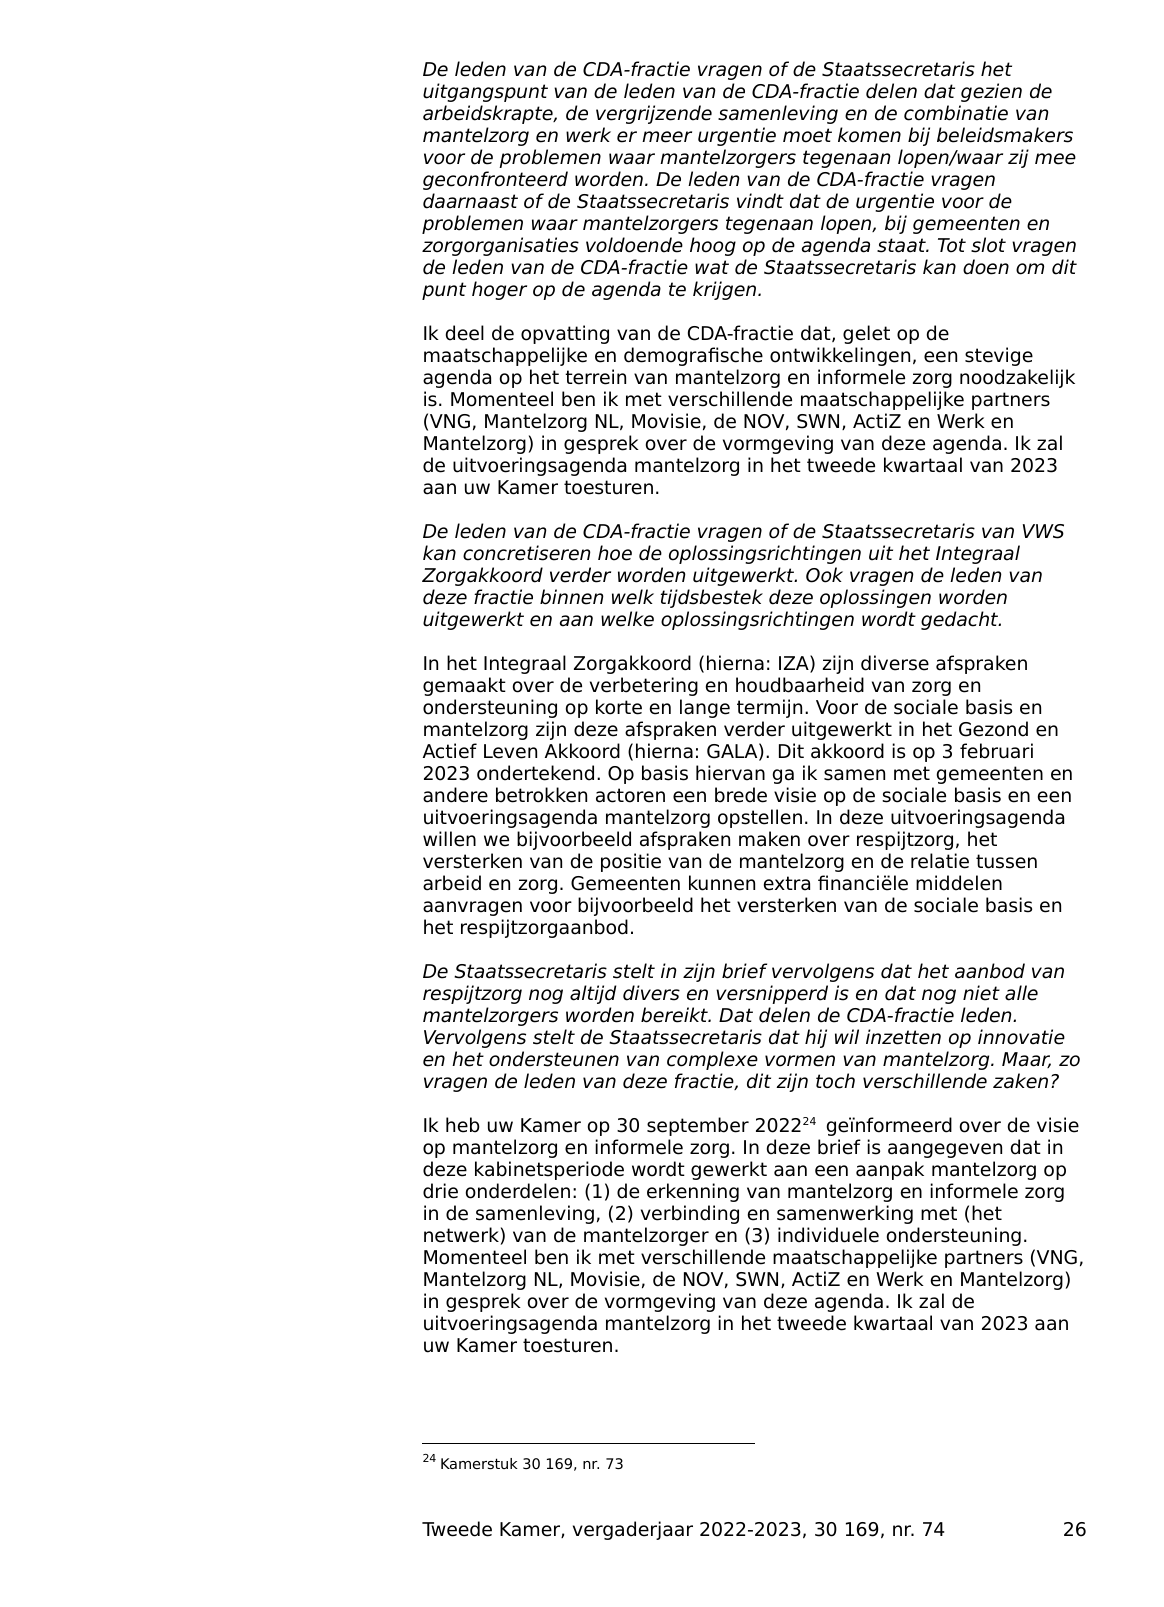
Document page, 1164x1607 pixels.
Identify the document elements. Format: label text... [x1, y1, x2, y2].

text De Staatssecretaris stelt in zijn brief vervolgens dat het aanbod van respijtzorg nog altijd divers en versnipperd is en dat nog niet alle mantelzorgers worden bereikt. Dat delen de CDA-fractie leden. Vervolgens stelt de Staatssecretaris dat hij wil inzetten op innovatie en het ondersteunen van complexe vormen van mantelzorg. Maar, zo vragen de leden van deze fractie, dit zijn toch verschillende zaken? [422, 961, 1087, 1093]
text De leden van de CDA-fractie vragen of de Staatssecretaris het uitgangspunt van de leden van de CDA-fractie delen dat gezien de arbeidskrapte, de vergrijzende samenleving en de combinatie van mantelzorg en werk er meer urgentie moet komen bij beleidsmakers voor de problemen waar mantelzorgers tegenaan lopen/waar zij mee geconfronteerd worden. De leden van de CDA-fractie vragen daarnaast of de Staatssecretaris vindt dat de urgentie voor de problemen waar mantelzorgers tegenaan lopen, bij gemeenten en zorgorganisaties voldoende hoog op de agenda staat. Tot slot vragen de leden van de CDA-fractie wat de Staatssecretaris kan doen om dit punt hoger op de agenda te krijgen. [422, 59, 1087, 301]
text In het Integraal Zorgakkoord (hierna: IZA) zijn diverse afspraken gemaakt over de verbetering en houdbaarheid van zorg en ondersteuning op korte en lange termijn. Voor de sociale basis en mantelzorg zijn deze afspraken verder uitgewerkt in het Gezond en Actief Leven Akkoord (hierna: GALA). Dit akkoord is op 3 februari 2023 ondertekend. Op basis hiervan ga ik samen met gemeenten en andere betrokken actoren een brede visie op de sociale basis en een uitvoeringsagenda mantelzorg opstellen. In deze uitvoeringsagenda willen we bijvoorbeeld afspraken maken over respijtzorg, het versterken van de positie van de mantelzorg en de relatie tussen arbeid en zorg. Gemeenten kunnen extra financiële middelen aanvragen voor bijvoorbeeld het versterken van de sociale basis en het respijtzorgaanbod. [422, 653, 1087, 939]
text De leden van de CDA-fractie vragen of de Staatssecretaris van VWS kan concretiseren hoe de oplossingsrichtingen uit het Integraal Zorgakkoord verder worden uitgewerkt. Ook vragen de leden van deze fractie binnen welk tijdsbestek deze oplossingen worden uitgewerkt en aan welke oplossingsrichtingen wordt gedacht. [422, 521, 1087, 631]
text Ik deel de opvatting van de CDA-fractie dat, gelet op de maatschappelijke en demografische ontwikkelingen, een stevige agenda op het terrein van mantelzorg en informele zorg noodzakelijk is. Momenteel ben ik met verschillende maatschappelijke partners (VNG, Mantelzorg NL, Movisie, de NOV, SWN, ActiZ en Werk en Mantelzorg) in gesprek over de vormgeving van deze agenda. Ik zal de uitvoeringsagenda mantelzorg in het tweede kwartaal van 2023 aan uw Kamer toesturen. [422, 323, 1087, 499]
text Ik heb uw Kamer op 30 september 2022 geïnformeerd over de visie op mantelzorg en informele zorg. In deze brief is aangegeven dat in deze kabinetsperiode wordt gewerkt aan een aanpak mantelzorg op drie onderdelen: (1) de erkenning van mantelzorg en informele zorg in de samenleving, (2) verbinding en samenwerking met (het netwerk) van de mantelzorger en (3) individuele ondersteuning. Momenteel ben ik met verschillende maatschappelijke partners (VNG, Mantelzorg NL, Movisie, de NOV, SWN, ActiZ en Werk en Mantelzorg) in gesprek over de vormgeving van deze agenda. Ik zal de uitvoeringsagenda mantelzorg in het tweede kwartaal van 2023 aan uw Kamer toesturen. [422, 1115, 1087, 1357]
text Kamerstuk 30 169, nr. 73 [422, 1452, 1087, 1474]
